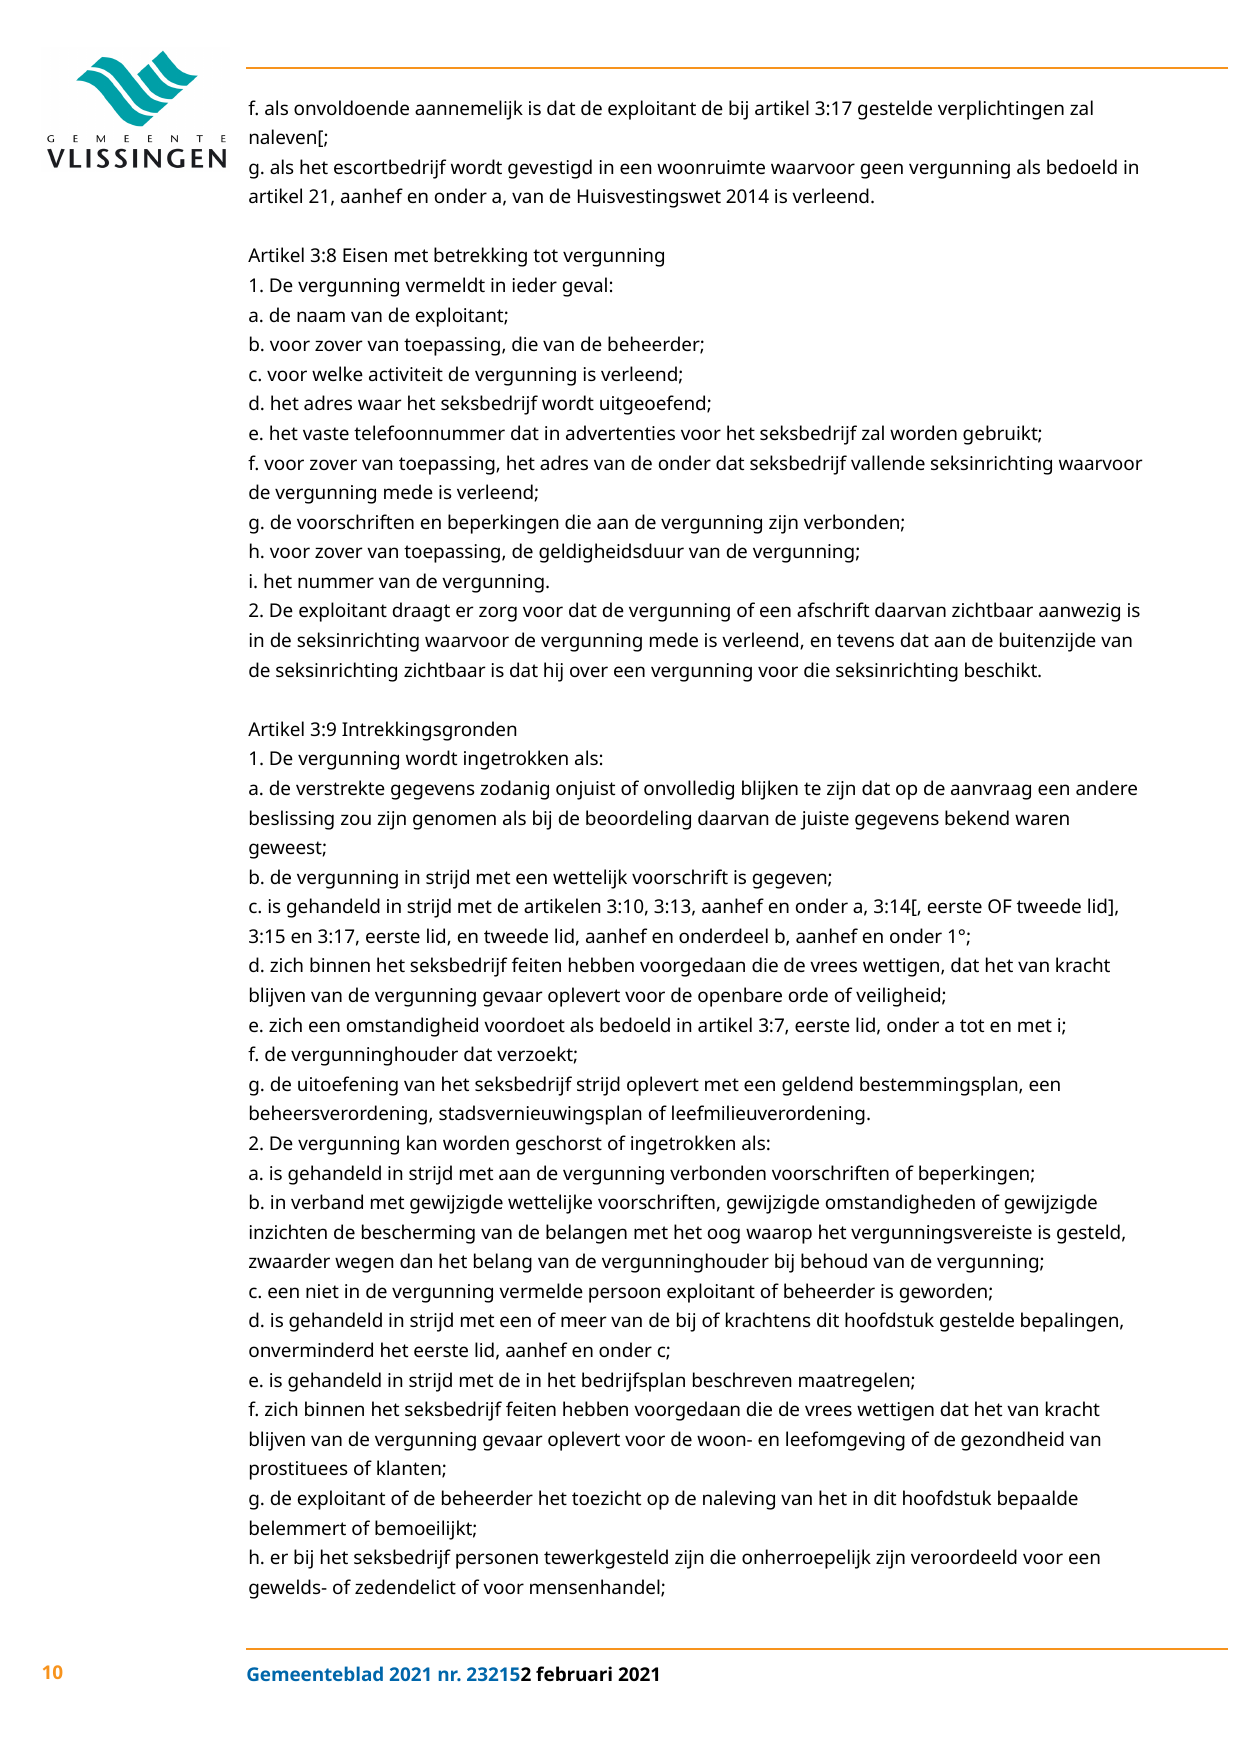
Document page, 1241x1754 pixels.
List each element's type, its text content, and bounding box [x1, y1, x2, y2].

text 1. De vergunning wordt ingetrokken als: [248, 746, 1152, 771]
text e. zich een omstandigheid voordoet als bedoeld in artikel 3:7, eerste lid, onder a tot en met i; [248, 1012, 1152, 1038]
text f. de vergunninghouder dat verzoekt; [248, 1041, 1152, 1067]
text f. voor zover van toepassing, het adres van de onder dat seksbedrijf vallende seksinrichting waarvoor de vergunning mede is verleend; [248, 450, 1152, 505]
text g. de voorschriften en beperkingen die aan de vergunning zijn verbonden; [248, 509, 1152, 535]
text 1. De vergunning vermeldt in ieder geval: [248, 272, 1152, 298]
text 2. De vergunning kan worden geschorst of ingetrokken als: [248, 1130, 1152, 1156]
text d. zich binnen het seksbedrijf feiten hebben voorgedaan die de vrees wettigen, dat het van kracht blijven van de vergunning gevaar oplevert voor de openbare orde of veiligheid; [248, 953, 1152, 1008]
text Artikel 3:9 Intrekkingsgronden [248, 716, 1152, 742]
text a. is gehandeld in strijd met aan de vergunning verbonden voorschriften of beperkingen; [248, 1160, 1152, 1186]
text b. voor zover van toepassing, die van de beheerder; [248, 331, 1152, 357]
text 2. De exploitant draagt er zorg voor dat de vergunning of een afschrift daarvan zichtbaar aanwezig is in de seksinrichting waarvoor de vergunning mede is verleend, en tevens dat aan de buitenzijde van de seksinrichting zichtbaar is dat hij over een vergunning voor die seksinrichting beschikt. [248, 598, 1152, 683]
text c. is gehandeld in strijd met de artikelen 3:10, 3:13, aanhef en onder a, 3:14[, eerste OF tweede lid], 3:15 en 3:17, eerste lid, en tweede lid, aanhef en onderdeel b, aanhef en onder 1°; [248, 893, 1152, 949]
text g. als het escortbedrijf wordt gevestigd in een woonruimte waarvoor geen vergunning als bedoeld in artikel 21, aanhef en onder a, van de Huisvestingswet 2014 is verleend. [248, 154, 1152, 209]
text g. de uitoefening van het seksbedrijf strijd oplevert met een geldend bestemmingsplan, een beheersverordening, stadsvernieuwingsplan of leefmilieuverordening. [248, 1071, 1152, 1126]
text e. het vaste telefoonnummer dat in advertenties voor het seksbedrijf zal worden gebruikt; [248, 420, 1152, 446]
text e. is gehandeld in strijd met de in het bedrijfsplan beschreven maatregelen; [248, 1367, 1152, 1393]
text f. als onvoldoende aannemelijk is dat de exploitant de bij artikel 3:17 gestelde verplichtingen zal naleven[; [248, 95, 1152, 150]
text g. de exploitant of de beheerder het toezicht op de naleving van het in dit hoofdstuk bepaalde belemmert of bemoeilijkt; [248, 1485, 1152, 1541]
picture [41, 47, 231, 172]
text a. de verstrekte gegevens zodanig onjuist of onvolledig blijken te zijn dat op de aanvraag een andere beslissing zou zijn genomen als bij de beoordeling daarvan de juiste gegevens bekend waren geweest; [248, 775, 1152, 860]
text c. een niet in de vergunning vermelde persoon exploitant of beheerder is geworden; [248, 1278, 1152, 1304]
text h. voor zover van toepassing, de geldigheidsduur van de vergunning; [248, 538, 1152, 564]
text b. de vergunning in strijd met een wettelijk voorschrift is gegeven; [248, 864, 1152, 890]
text h. er bij het seksbedrijf personen tewerkgesteld zijn die onherroepelijk zijn veroordeeld voor een gewelds- of zedendelict of voor mensenhandel; [248, 1544, 1152, 1600]
text c. voor welke activiteit de vergunning is verleend; [248, 361, 1152, 387]
text Artikel 3:8 Eisen met betrekking tot vergunning [248, 243, 1152, 268]
text d. het adres waar het seksbedrijf wordt uitgeoefend; [248, 391, 1152, 416]
text f. zich binnen het seksbedrijf feiten hebben voorgedaan die de vrees wettigen dat het van kracht blijven van de vergunning gevaar oplevert voor de woon- en leefomgeving of de gezondheid van prostituees of klanten; [248, 1396, 1152, 1481]
text a. de naam van de exploitant; [248, 302, 1152, 328]
text d. is gehandeld in strijd met een of meer van de bij of krachtens dit hoofdstuk gestelde bepalingen, onverminderd het eerste lid, aanhef en onder c; [248, 1308, 1152, 1363]
text i. het nummer van de vergunning. [248, 568, 1152, 594]
text b. in verband met gewijzigde wettelijke voorschriften, gewijzigde omstandigheden of gewijzigde inzichten de bescherming van de belangen met het oog waarop het vergunningsvereiste is gesteld, zwaarder wegen dan het belang van de vergunninghouder bij behoud van de vergunning; [248, 1189, 1152, 1274]
